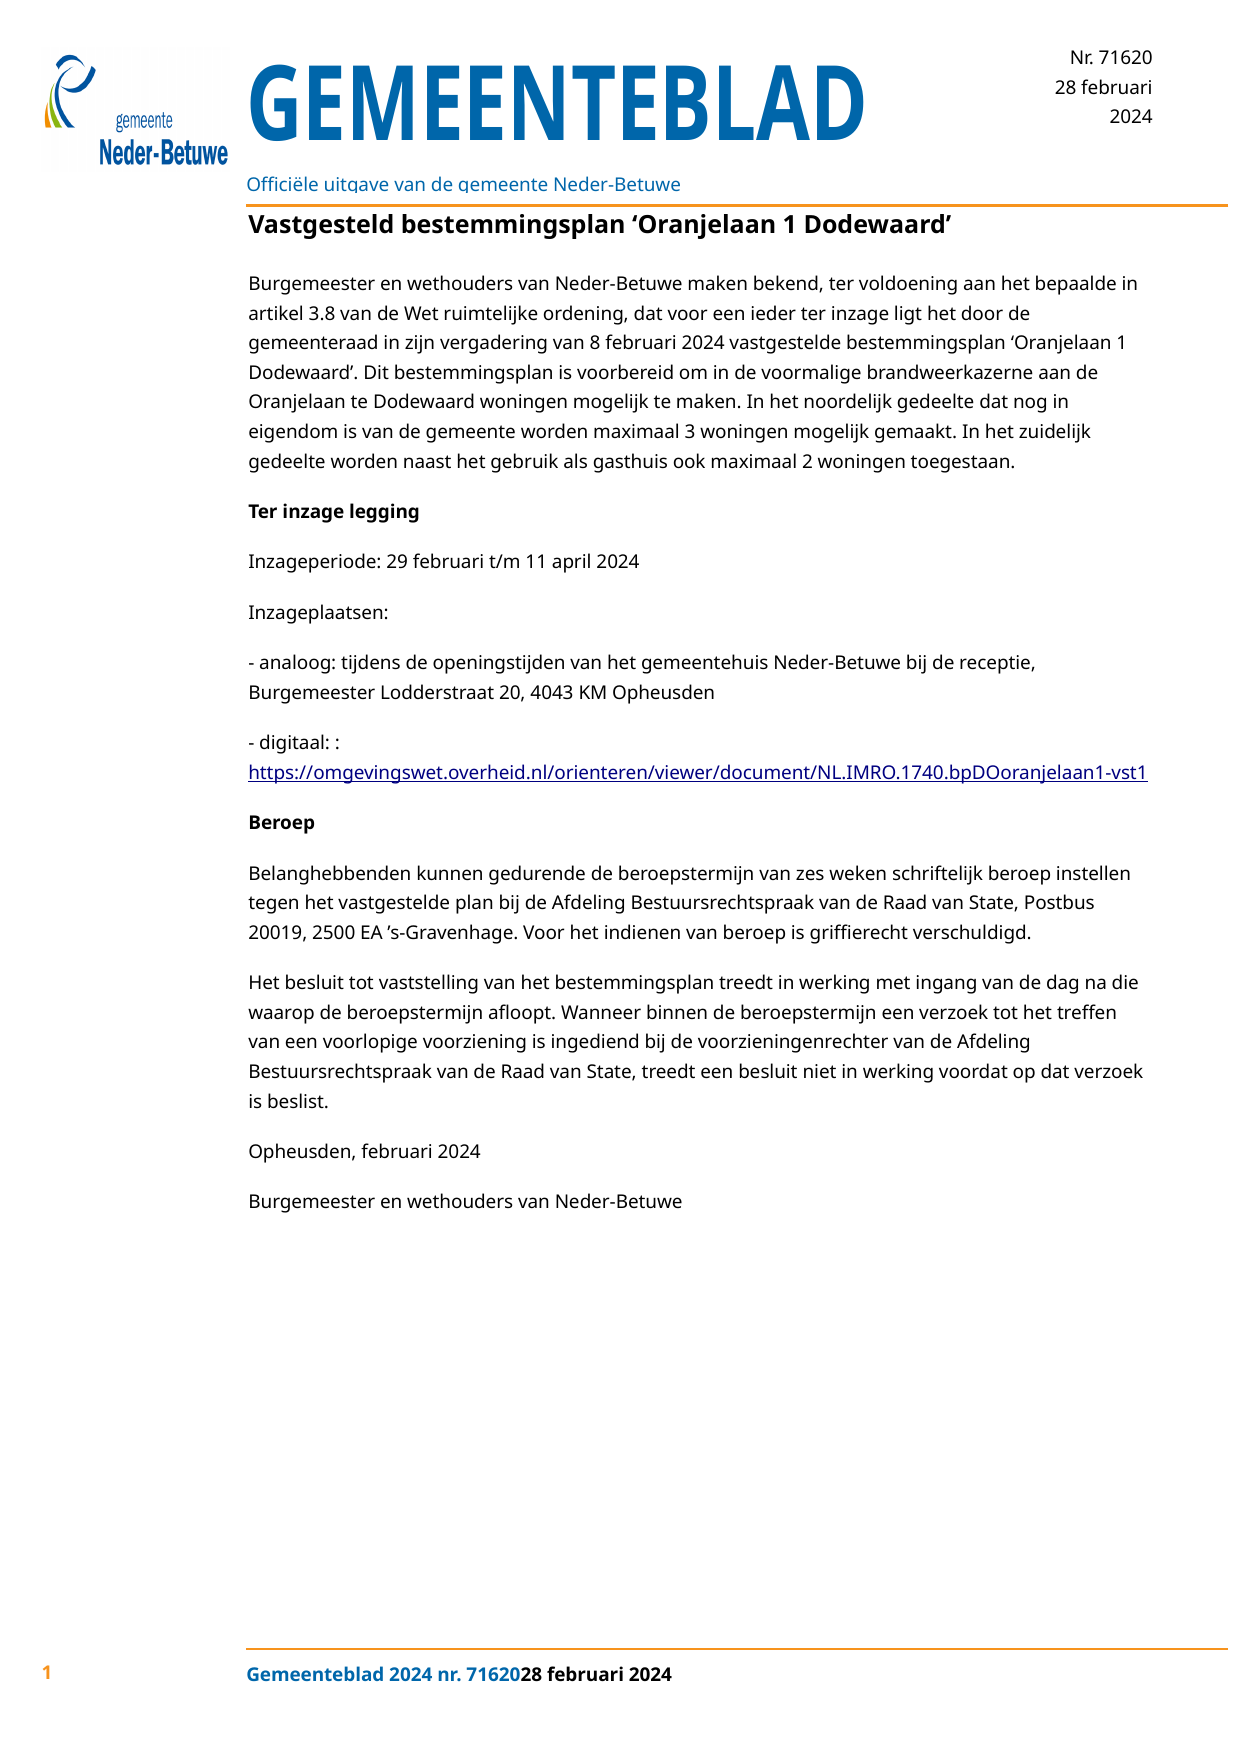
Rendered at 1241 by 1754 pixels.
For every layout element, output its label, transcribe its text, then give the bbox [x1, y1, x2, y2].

text - digitaal: : https://omgevingswet.overheid.nl/orienteren/viewer/document/NL.IMRO.1740.bpDOoranjelaan1-vst1 [248, 729, 1152, 785]
text Burgemeester en wethouders van Neder-Betuwe [248, 1189, 1152, 1214]
text Het besluit tot vaststelling van het bestemmingsplan treedt in werking met ingang van de dag na die waarop de beroepstermijn afloopt. Wanneer binnen de beroepstermijn een verzoek tot het treffen van een voorlopige voorziening is ingediend bij de voorzieningenrechter van de Afdeling Bestuursrechtspraak van de Raad van State, treedt een besluit niet in werking voordat op dat verzoek is beslist. [248, 969, 1152, 1113]
text Inzageperiode: 29 februari t/m 11 april 2024 [248, 549, 1152, 574]
picture [41, 47, 231, 172]
text Inzageplaatsen: [248, 599, 1152, 625]
text Belanghebbenden kunnen gedurende de beroepstermijn van zes weken schriftelijk beroep instellen tegen het vastgestelde plan bij de Afdeling Bestuursrechtspraak van de Raad van State, Postbus 20019, 2500 EA ’s-Gravenhage. Voor het indienen van beroep is griffierecht verschuldigd. [248, 860, 1152, 945]
text Vastgesteld bestemmingsplan ‘Oranjelaan 1 Dodewaard’ [248, 207, 1152, 241]
text Beroep [248, 809, 1152, 835]
text Ter inzage legging [248, 498, 1152, 524]
text - analoog: tijdens de openingstijden van het gemeentehuis Neder-Betuwe bij de receptie, Burgemeester Lodderstraat 20, 4043 KM Opheusden [248, 649, 1152, 705]
text Opheusden, februari 2024 [248, 1138, 1152, 1164]
text Burgemeester en wethouders van Neder-Betuwe maken bekend, ter voldoening aan het bepaalde in artikel 3.8 van de Wet ruimtelijke ordening, dat voor een ieder ter inzage ligt het door de gemeenteraad in zijn vergadering van 8 februari 2024 vastgestelde bestemmingsplan ‘Oranjelaan 1 Dodewaard’. Dit bestemmingsplan is voorbereid om in de voormalige brandweerkazerne aan de Oranjelaan te Dodewaard woningen mogelijk te maken. In het noordelijk gedeelte dat nog in eigendom is van de gemeente worden maximaal 3 woningen mogelijk gemaakt. In het zuidelijk gedeelte worden naast het gebruik als gasthuis ook maximaal 2 woningen toegestaan. [248, 270, 1152, 473]
